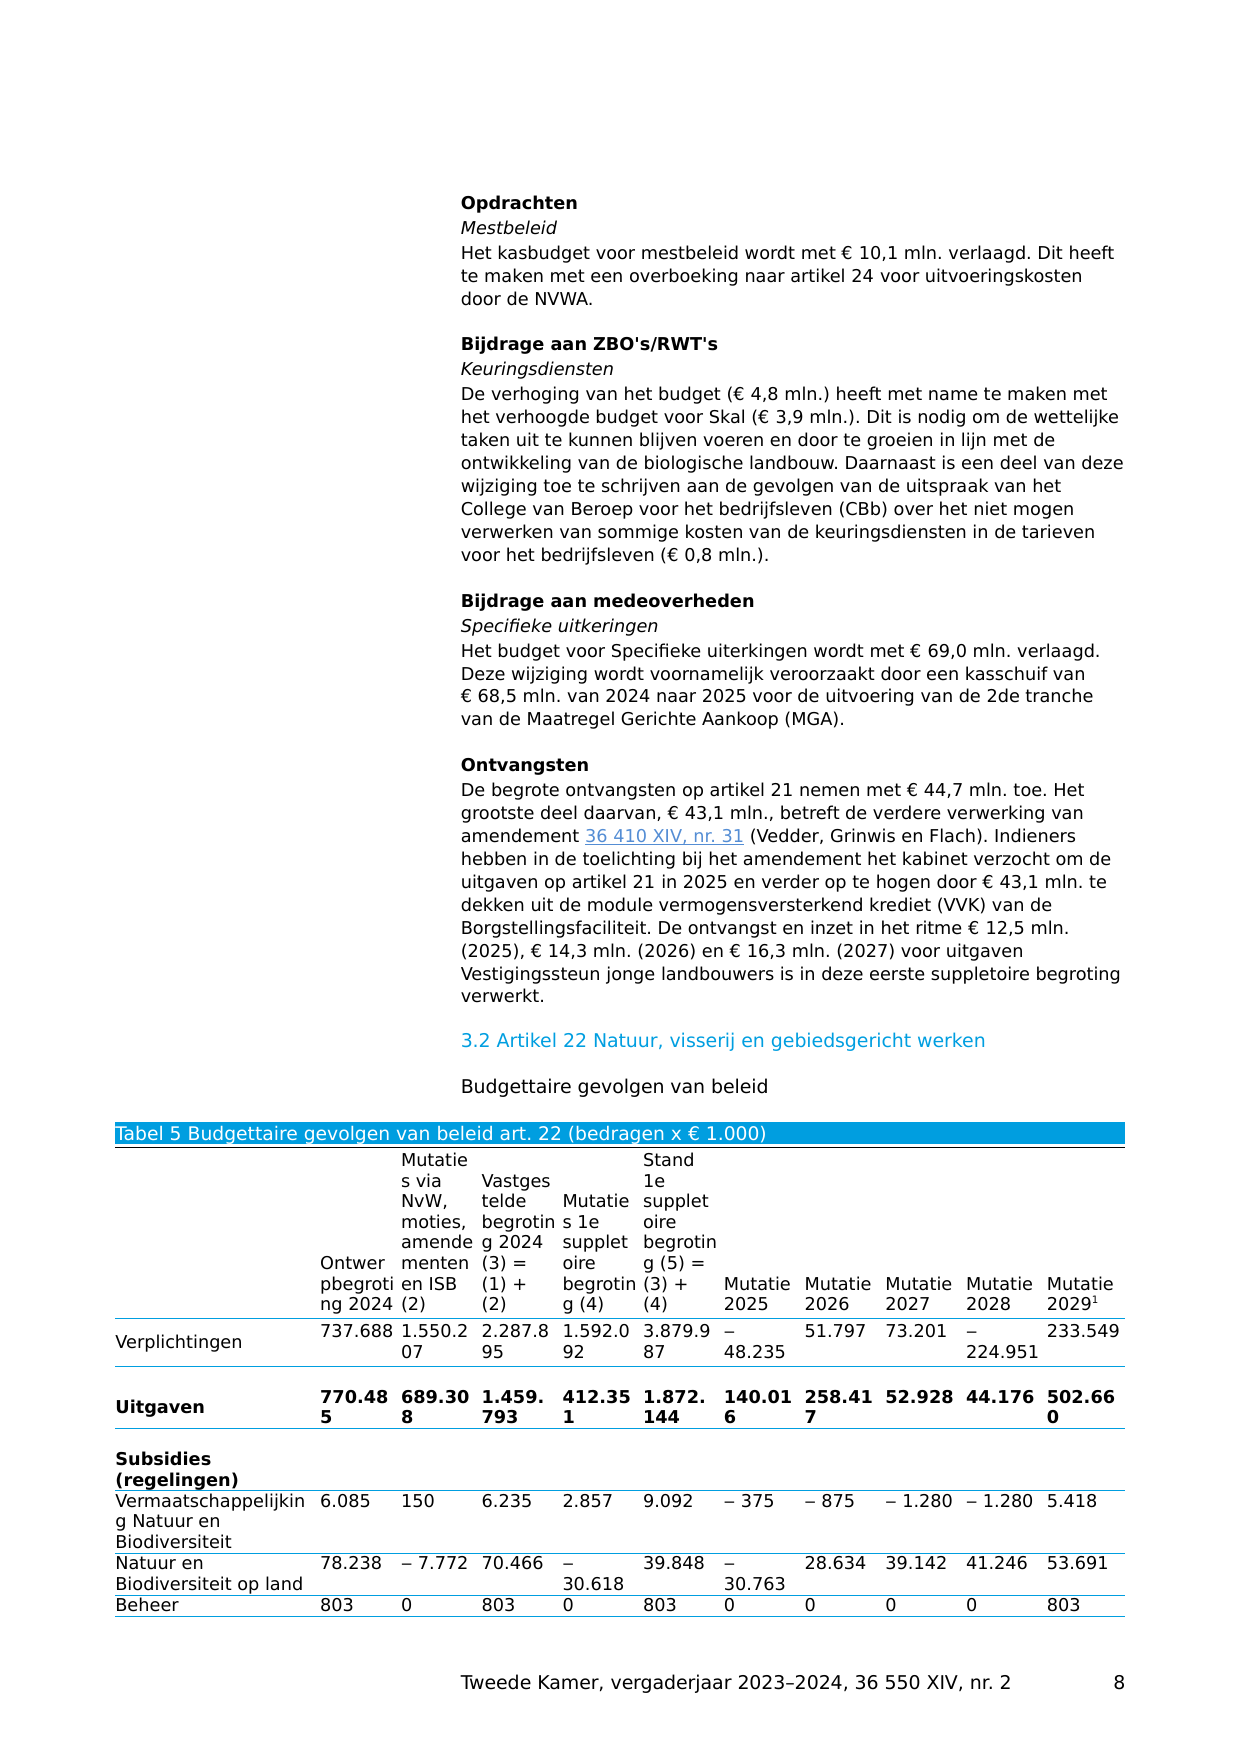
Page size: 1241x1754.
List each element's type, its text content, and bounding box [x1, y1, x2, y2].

table_cell 53.691 [1044, 1554, 1125, 1594]
table_cell [882, 1367, 963, 1387]
table_cell [398, 1367, 478, 1387]
table_cell 1.872.144 [640, 1387, 721, 1428]
table_cell 41.246 [963, 1554, 1044, 1594]
table_cell 52.928 [882, 1387, 963, 1428]
table_cell Mutatie 20291 [1044, 1148, 1125, 1318]
table_cell 70.466 [479, 1554, 559, 1594]
table_cell [801, 1429, 882, 1449]
table_cell [1044, 1367, 1125, 1387]
text Mestbeleid [461, 216, 1125, 239]
table_cell 770.485 [317, 1387, 398, 1428]
table_cell [963, 1449, 1044, 1490]
table_cell ‒ 30.618 [559, 1554, 640, 1594]
table_cell 0 [801, 1596, 882, 1616]
table_cell 0 [721, 1596, 801, 1616]
table_cell 803 [317, 1596, 398, 1616]
table_cell Mutatie 2025 [721, 1148, 801, 1318]
table_cell ‒ 7.772 [398, 1554, 478, 1594]
table_cell 51.797 [801, 1319, 882, 1366]
table_cell [317, 1367, 398, 1387]
table_cell [398, 1449, 478, 1490]
table_cell ‒ 1.280 [882, 1491, 963, 1553]
table_cell 9.092 [640, 1491, 721, 1553]
text Specifieke uitkeringen [461, 614, 1125, 637]
table_cell [317, 1449, 398, 1490]
table_cell [559, 1429, 640, 1449]
table_cell [721, 1367, 801, 1387]
text De verhoging van het budget (€ 4,8 mln.) heeft met name te maken met het verhoogde budget voor Skal (€ 3,9 mln.). Dit is nodig om de wettelijke taken uit te kunnen blijven voeren en door te groeien in lijn met de ontwikkeling van de biologische landbouw. Daarnaast is een deel van deze wijziging toe te schrijven aan de gevolgen van de uitspraak van het College van Beroep voor het bedrijfsleven (CBb) over het niet mogen verwerken van sommige kosten van de keuringsdiensten in de tarieven voor het bedrijfsleven (€ 0,8 mln.). [461, 382, 1125, 566]
table_cell Verplichtingen [115, 1319, 317, 1366]
table_cell Mutatie 2027 [882, 1148, 963, 1318]
table_cell Uitgaven [115, 1387, 317, 1428]
table_cell Beheer [115, 1596, 317, 1616]
table_cell 1.592.092 [559, 1319, 640, 1366]
text Het budget voor Specifieke uiterkingen wordt met € 69,0 mln. verlaagd. Deze wijziging wordt voornamelijk veroorzaakt door een kasschuif van € 68,5 mln. van 2024 naar 2025 voor de uitvoering van de 2de tranche van de Maatregel Gerichte Aankoop (MGA). [461, 639, 1125, 730]
table_cell 28.634 [801, 1554, 882, 1594]
text Opdrachten [461, 191, 1125, 214]
table_cell 6.235 [479, 1491, 559, 1553]
table_cell 803 [479, 1596, 559, 1616]
table_cell 39.142 [882, 1554, 963, 1594]
table_cell ‒ 30.763 [721, 1554, 801, 1594]
table_cell [1044, 1429, 1125, 1449]
table_cell [882, 1429, 963, 1449]
table_cell [115, 1148, 317, 1318]
table_cell 803 [1044, 1596, 1125, 1616]
table_cell [721, 1449, 801, 1490]
table_cell 412.351 [559, 1387, 640, 1428]
table_cell Ontwerpbegroting 2024 [317, 1148, 398, 1318]
table_cell 0 [398, 1596, 478, 1616]
table_cell [398, 1429, 478, 1449]
table_cell [963, 1429, 1044, 1449]
table_cell [1044, 1449, 1125, 1490]
text Het kasbudget voor mestbeleid wordt met € 10,1 mln. verlaagd. Dit heeft te maken met een overboeking naar artikel 24 voor uitvoeringskosten door de NVWA. [461, 241, 1125, 309]
table_cell 39.848 [640, 1554, 721, 1594]
table_cell [801, 1367, 882, 1387]
table_cell ‒ 1.280 [963, 1491, 1044, 1553]
table_cell 502.660 [1044, 1387, 1125, 1428]
table_cell ‒ 875 [801, 1491, 882, 1553]
table_cell Mutaties via NvW, moties, amendementen en ISB (2) [398, 1148, 478, 1318]
table_cell 6.085 [317, 1491, 398, 1553]
table_cell 73.201 [882, 1319, 963, 1366]
table_cell 150 [398, 1491, 478, 1553]
table_cell 140.016 [721, 1387, 801, 1428]
table_cell ‒ 224.951 [963, 1319, 1044, 1366]
table_cell Vastgestelde begroting 2024 (3) = (1) + (2) [479, 1148, 559, 1318]
table_cell 258.417 [801, 1387, 882, 1428]
table_cell 0 [963, 1596, 1044, 1616]
table_cell [882, 1449, 963, 1490]
table_cell 2.857 [559, 1491, 640, 1553]
table_cell 0 [882, 1596, 963, 1616]
table_cell Subsidies (regelingen) [115, 1449, 317, 1490]
table_cell 803 [640, 1596, 721, 1616]
table_cell 44.176 [963, 1387, 1044, 1428]
table_cell [115, 1429, 317, 1449]
title Budgettaire gevolgen van beleid [461, 1076, 1125, 1098]
table_cell [559, 1449, 640, 1490]
table_cell Mutatie 2026 [801, 1148, 882, 1318]
table_cell 0 [559, 1596, 640, 1616]
table_cell 689.308 [398, 1387, 478, 1428]
table_cell 233.549 [1044, 1319, 1125, 1366]
table_cell 3.879.987 [640, 1319, 721, 1366]
table_cell [640, 1449, 721, 1490]
table_cell [640, 1429, 721, 1449]
table_cell 1.550.207 [398, 1319, 478, 1366]
table_cell ‒ 48.235 [721, 1319, 801, 1366]
text De begrote ontvangsten op artikel 21 nemen met € 44,7 mln. toe. Het grootste deel daarvan, € 43,1 mln., betreft de verdere verwerking van amendement 36 410 XIV, nr. 31 (Vedder, Grinwis en Flach). Indieners hebben in de toelichting bij het amendement het kabinet verzocht om de uitgaven op artikel 21 in 2025 en verder op te hogen door € 43,1 mln. te dekken uit de module vermogensversterkend krediet (VVK) van de Borgstellingsfaciliteit. De ontvangst en inzet in het ritme € 12,5 mln. (2025), € 14,3 mln. (2026) en € 16,3 mln. (2027) voor uitgaven Vestigingssteun jonge landbouwers is in deze eerste suppletoire begroting verwerkt. [461, 778, 1125, 1007]
table_cell [963, 1367, 1044, 1387]
table_cell Mutatie 2028 [963, 1148, 1044, 1318]
table_cell [559, 1367, 640, 1387]
table_cell Vermaatschappelijking Natuur en Biodiversiteit [115, 1491, 317, 1553]
text Ontvangsten [461, 753, 1125, 776]
table_cell [801, 1449, 882, 1490]
table_cell [115, 1367, 317, 1387]
table_cell [317, 1429, 398, 1449]
table_cell Natuur en Biodiversiteit op land [115, 1554, 317, 1594]
table_cell 78.238 [317, 1554, 398, 1594]
table_cell 2.287.895 [479, 1319, 559, 1366]
table_cell 1.459.793 [479, 1387, 559, 1428]
table_cell ‒ 375 [721, 1491, 801, 1553]
table_cell Stand 1e suppletoire begroting (5) = (3) + (4) [640, 1148, 721, 1318]
text Bijdrage aan medeoverheden [461, 589, 1125, 612]
table_cell 737.688 [317, 1319, 398, 1366]
table_cell [721, 1429, 801, 1449]
text Bijdrage aan ZBO's/RWT's [461, 332, 1125, 355]
table_cell 5.418 [1044, 1491, 1125, 1553]
table_cell [479, 1367, 559, 1387]
title 3.2 Artikel 22 Natuur, visserij en gebiedsgericht werken [461, 1030, 1125, 1052]
table_cell Mutaties 1e suppletoire begroting (4) [559, 1148, 640, 1318]
text Keuringsdiensten [461, 357, 1125, 380]
table_cell [640, 1367, 721, 1387]
table_cell [479, 1449, 559, 1490]
table_cell [479, 1429, 559, 1449]
